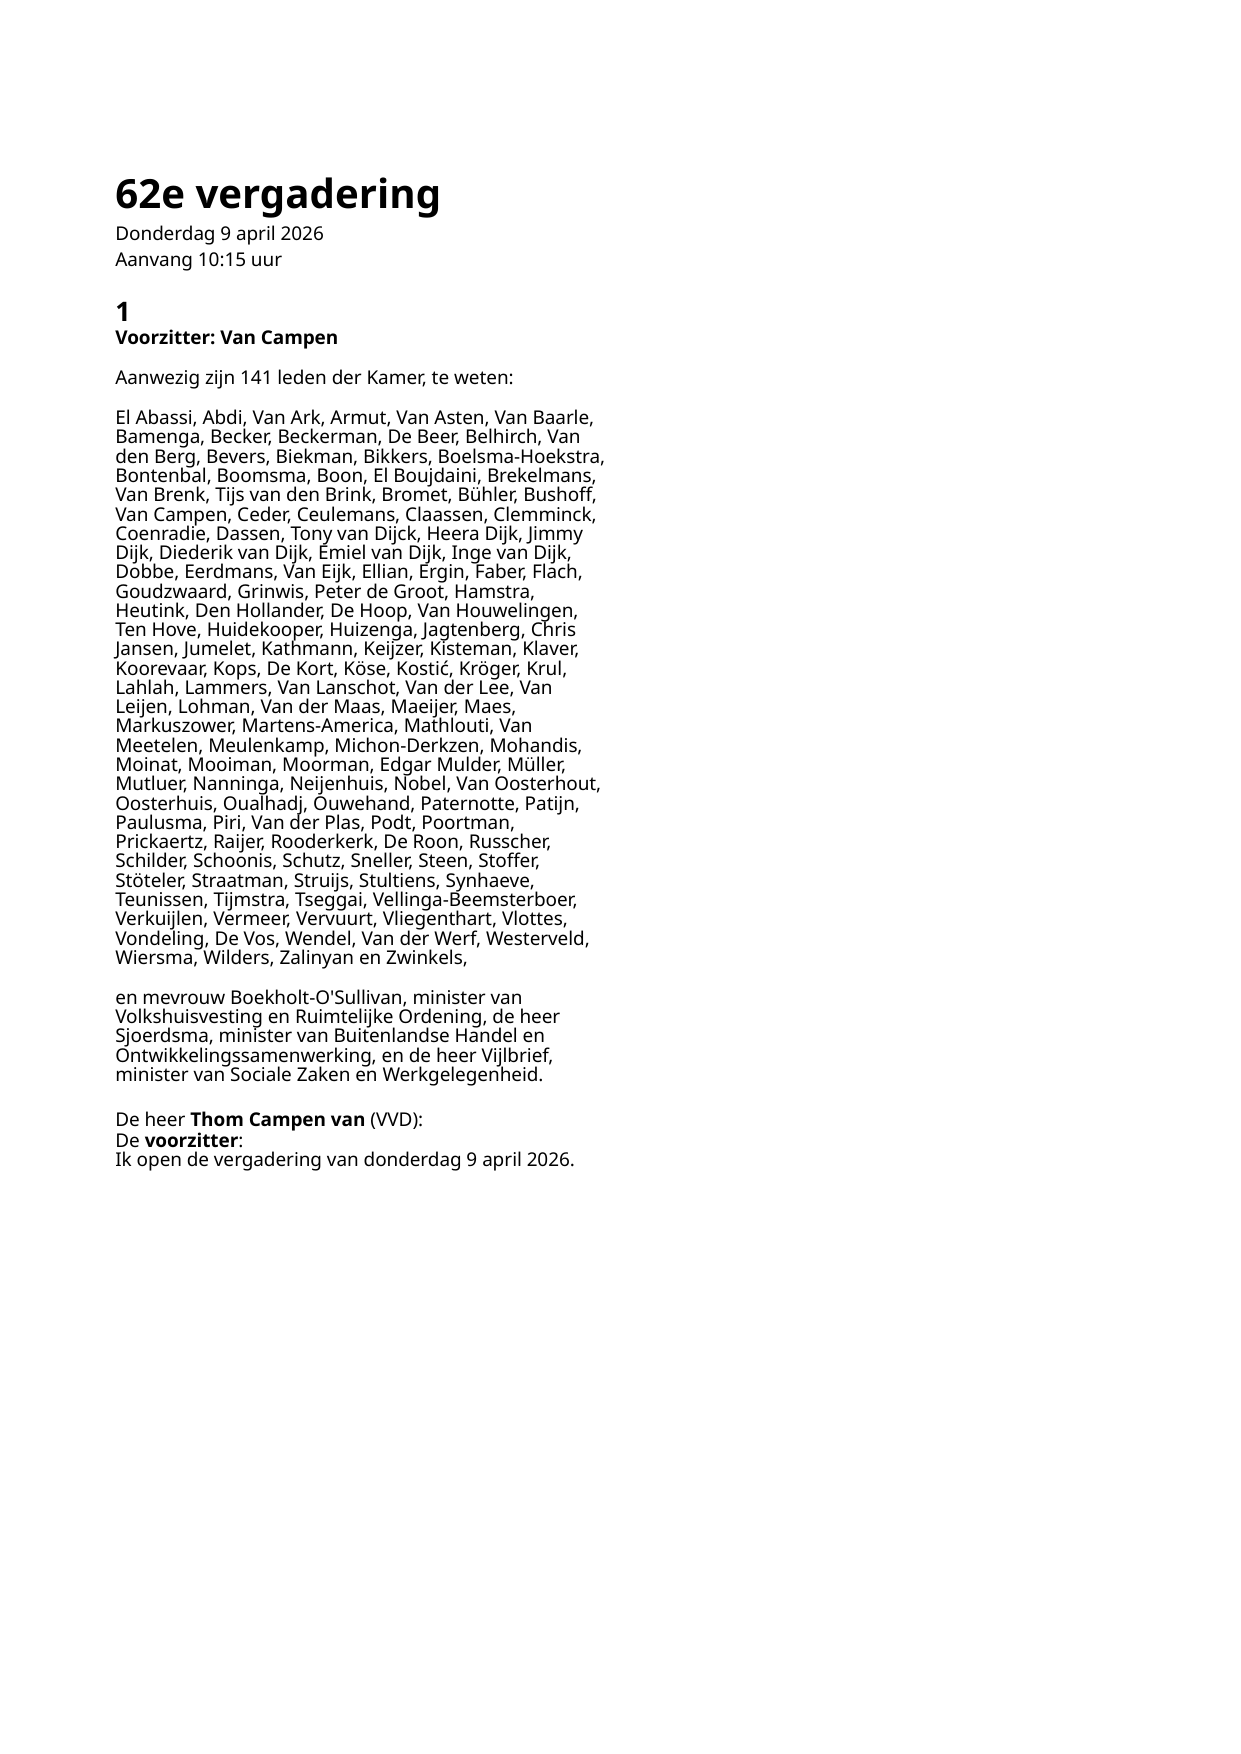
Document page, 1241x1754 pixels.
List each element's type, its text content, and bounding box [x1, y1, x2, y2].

text en mevrouw Boekholt-O'Sullivan, minister van Volkshuisvesting en Ruimtelijke Ordening, de heer Sjoerdsma, minister van Buitenlandse Handel en Ontwikkelingssamenwerking, en de heer Vijlbrief, minister van Sociale Zaken en Werkgelegenheid. [115, 989, 605, 1085]
text De voorzitter: [115, 1132, 605, 1151]
text 62e vergadering [115, 165, 605, 220]
text De heer Thom Campen van (VVD): [115, 1106, 605, 1132]
text Aanwezig zijn 141 leden der Kamer, te weten: [115, 369, 605, 388]
text Ik open de vergadering van donderdag 9 april 2026. [115, 1151, 605, 1170]
text El Abassi, Abdi, Van Ark, Armut, Van Asten, Van Baarle, Bamenga, Becker, Beckerman, De Beer, Belhirch, Van den Berg, Bevers, Biekman, Bikkers, Boelsma-Hoekstra, Bontenbal, Boomsma, Boon, El Boujdaini, Brekelmans, Van Brenk, Tijs van den Brink, Bromet, Bühler, Bushoff, Van Campen, Ceder, Ceulemans, Claassen, Clemminck, Coenradie, Dassen, Tony van Dijck, Heera Dijk, Jimmy Dijk, Diederik van Dijk, Emiel van Dijk, Inge van Dijk, Dobbe, Eerdmans, Van Eijk, Ellian, Ergin, Faber, Flach, Goudzwaard, Grinwis, Peter de Groot, Hamstra, Heutink, Den Hollander, De Hoop, Van Houwelingen, Ten Hove, Huidekooper, Huizenga, Jagtenberg, Chris Jansen, Jumelet, Kathmann, Keijzer, Kisteman, Klaver, Koorevaar, Kops, De Kort, Köse, Kostić, Kröger, Krul, Lahlah, Lammers, Van Lanschot, Van der Lee, Van Leijen, Lohman, Van der Maas, Maeijer, Maes, Markuszower, Martens-America, Mathlouti, Van Meetelen, Meulenkamp, Michon-Derkzen, Mohandis, Moinat, Mooiman, Moorman, Edgar Mulder, Müller, Mutluer, Nanninga, Neijenhuis, Nobel, Van Oosterhout, Oosterhuis, Oualhadj, Ouwehand, Paternotte, Patijn, Paulusma, Piri, Van der Plas, Podt, Poortman, Prickaertz, Raijer, Rooderkerk, De Roon, Russcher, Schilder, Schoonis, Schutz, Sneller, Steen, Stoffer, Stöteler, Straatman, Struijs, Stultiens, Synhaeve, Teunissen, Tijmstra, Tseggai, Vellinga-Beemsterboer, Verkuijlen, Vermeer, Vervuurt, Vliegenthart, Vlottes, Vondeling, De Vos, Wendel, Van der Werf, Westerveld, Wiersma, Wilders, Zalinyan en Zwinkels, [115, 409, 605, 968]
text Aanvang 10:15 uur [115, 246, 605, 272]
text Donderdag 9 april 2026 [115, 220, 605, 246]
text Voorzitter: Van Campen [115, 329, 605, 348]
text 1 [115, 292, 605, 329]
